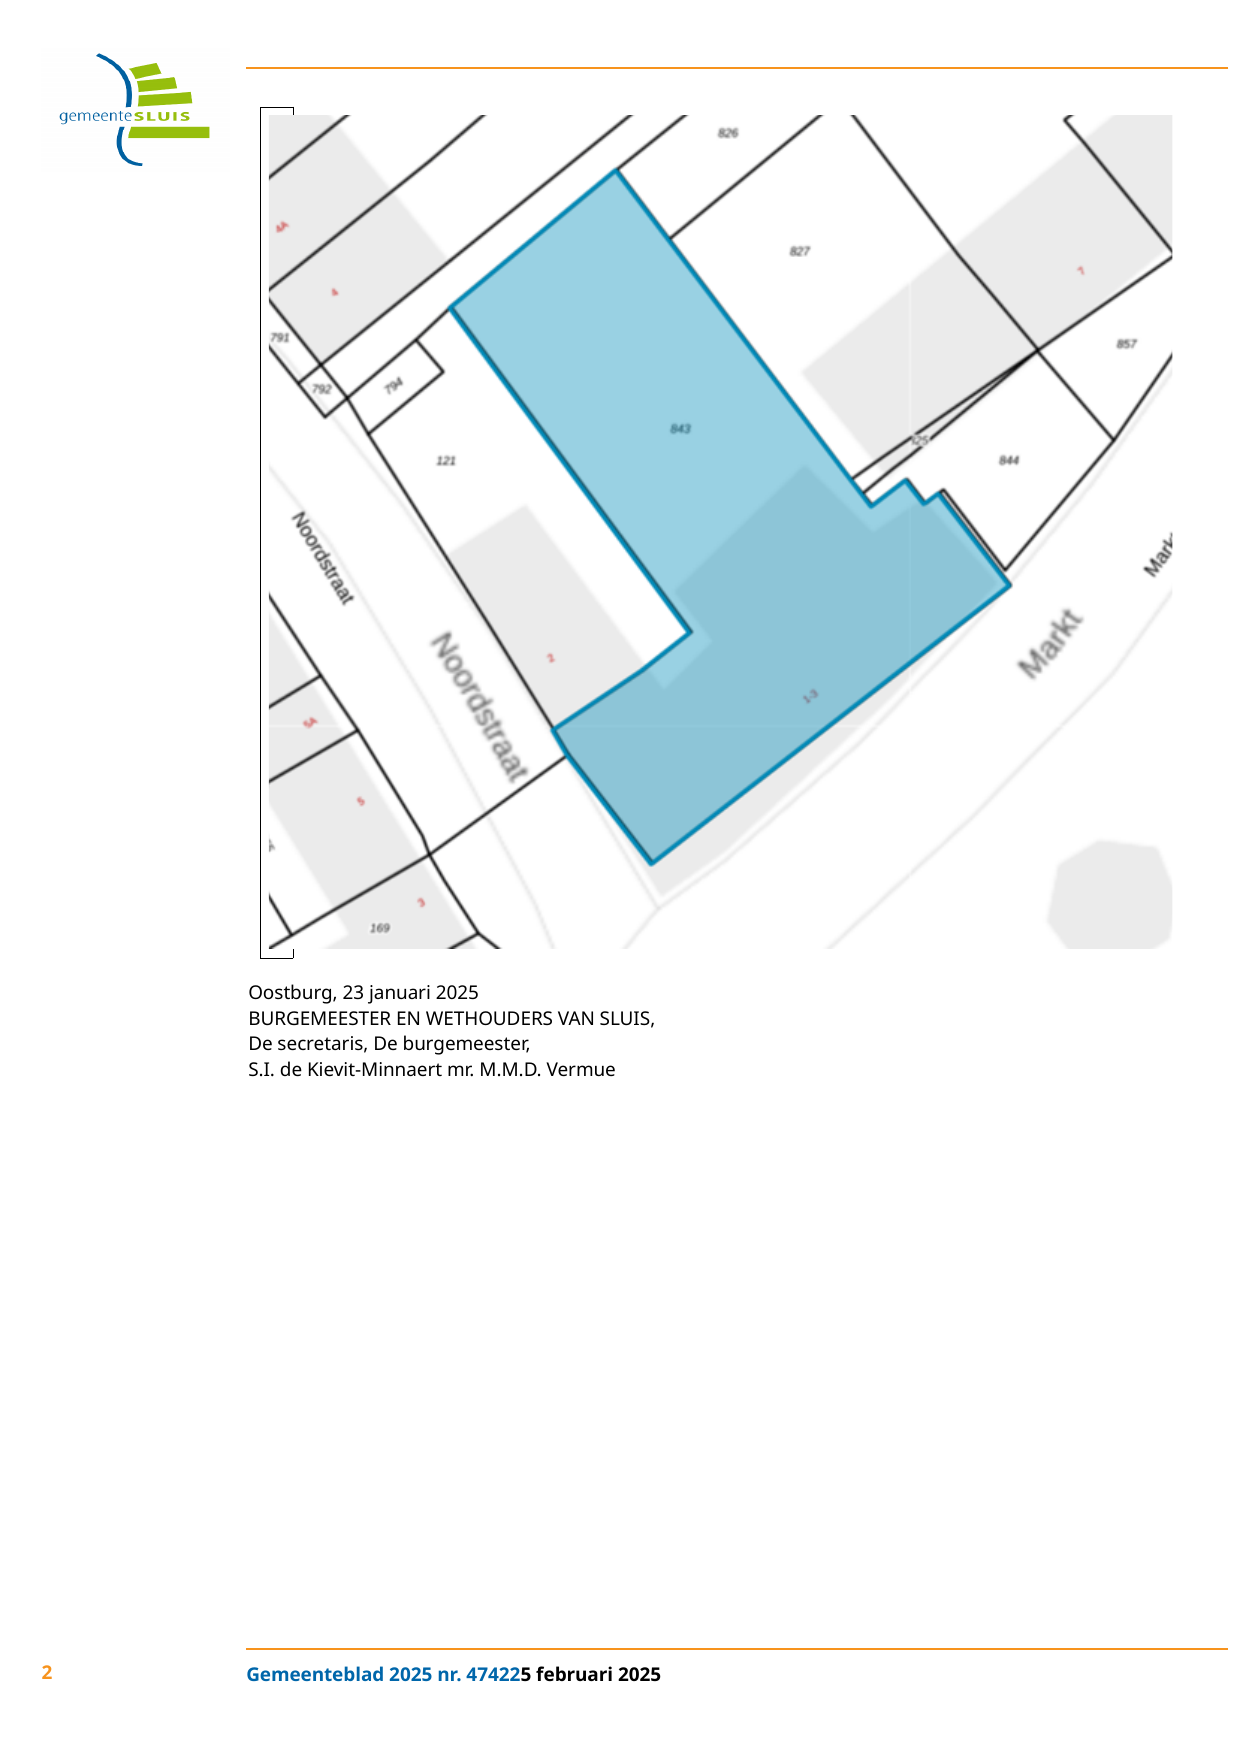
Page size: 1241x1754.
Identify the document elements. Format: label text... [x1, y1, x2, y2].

text De secretaris, De burgemeester, [248, 1031, 1152, 1056]
text BURGEMEESTER EN WETHOUDERS VAN SLUIS, [248, 1005, 1152, 1031]
picture [268, 115, 1173, 949]
text Oostburg, 23 januari 2025 [248, 979, 1152, 1005]
picture [41, 47, 231, 172]
text S.I. de Kievit-Minnaert mr. M.M.D. Vermue [248, 1056, 1152, 1082]
